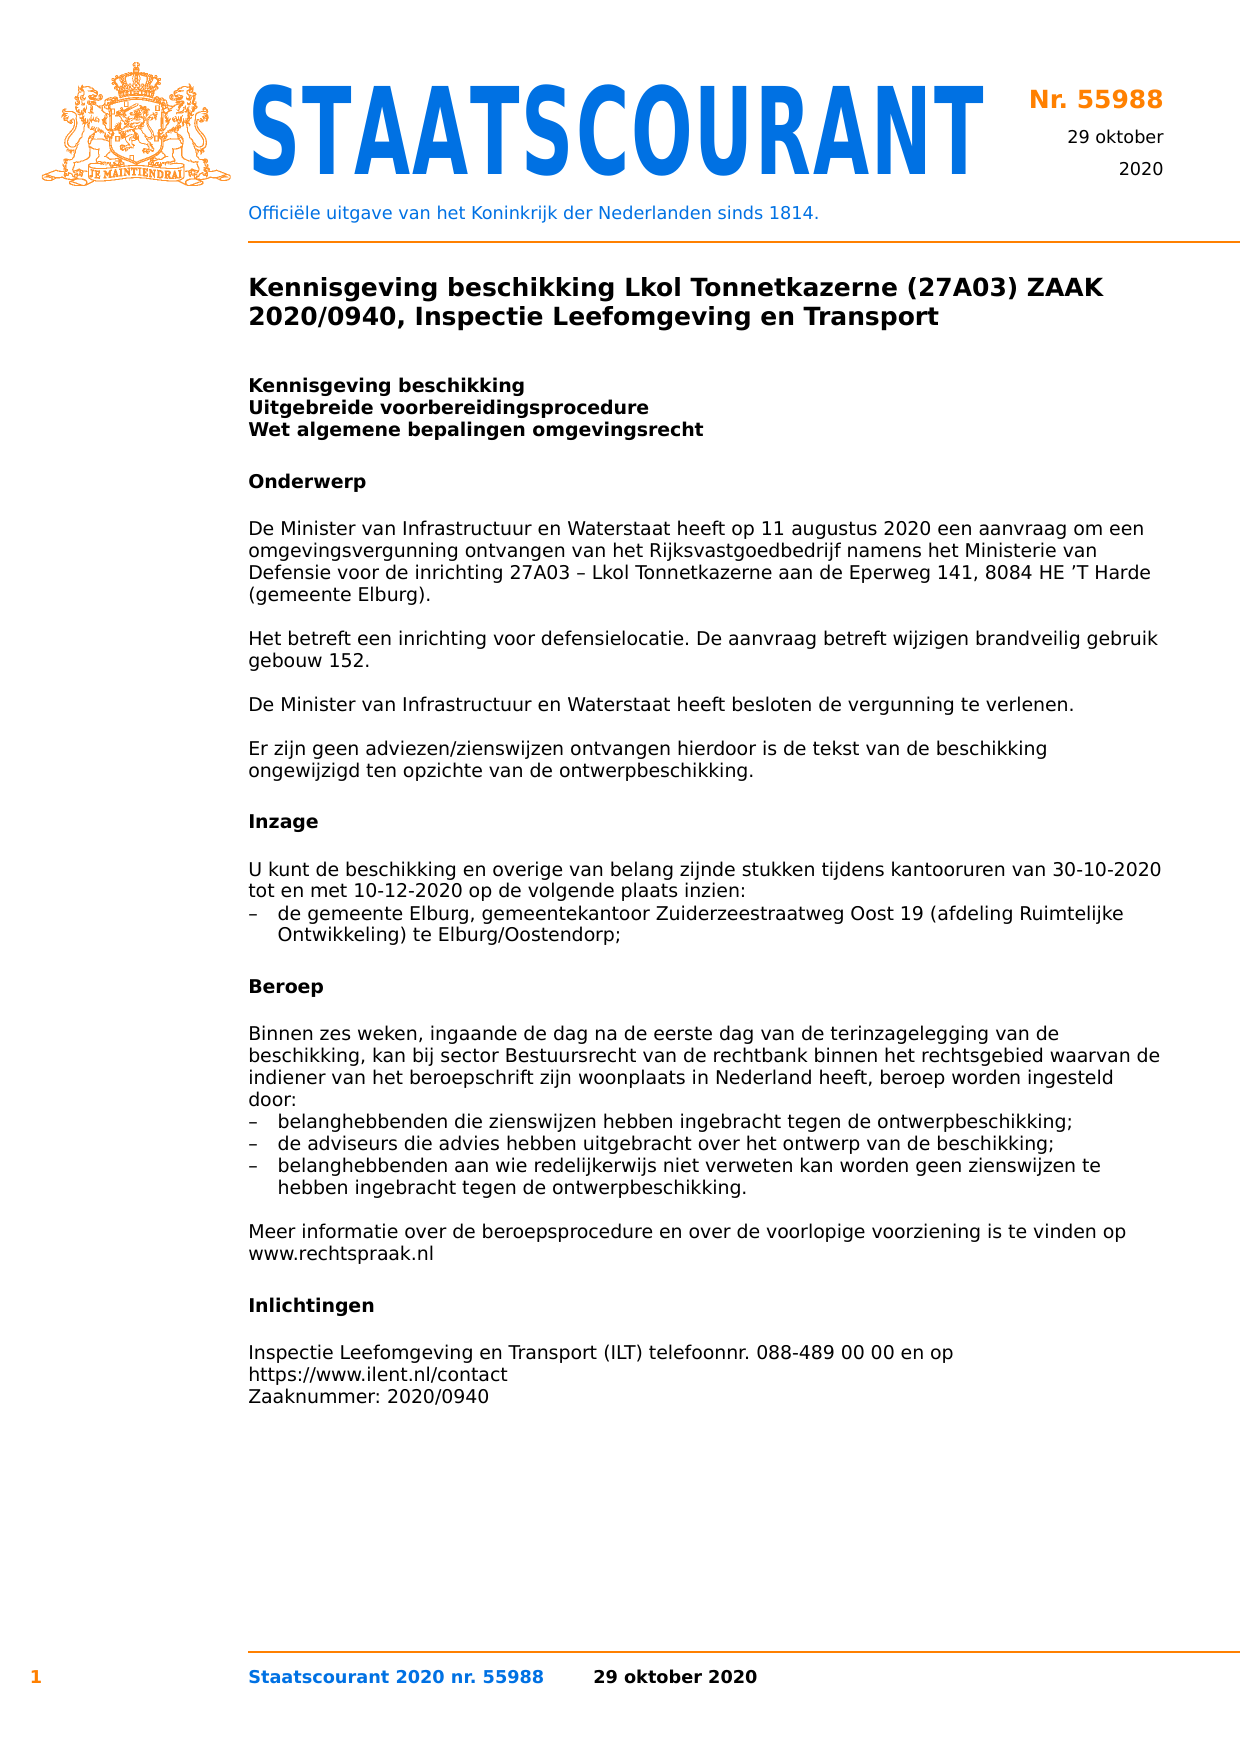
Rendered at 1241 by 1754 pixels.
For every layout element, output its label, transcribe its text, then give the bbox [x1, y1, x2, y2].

text De Minister van Infrastructuur en Waterstaat heeft op 11 augustus 2020 een aanvraag om een omgevingsvergunning ontvangen van het Rijksvastgoedbedrijf namens het Ministerie van Defensie voor de inrichting 27A03 – Lkol Tonnetkazerne aan de Eperweg 141, 8084 HE ’T Harde (gemeente Elburg). [248, 518, 1163, 606]
table_header Nr. 55988 [998, 62, 1240, 121]
text Inspectie Leefomgeving en Transport (ILT) telefoonnr. 088-489 00 00 en op https://www.ilent.nl/contact [248, 1342, 1163, 1386]
text Er zijn geen adviezen/zienswijzen ontvangen hierdoor is de tekst van de beschikking ongewijzigd ten opzichte van de ontwerpbeschikking. [248, 737, 1163, 781]
table_header STAATSCOURANT [248, 62, 998, 203]
text – de gemeente Elburg, gemeentekantoor Zuiderzeestraatweg Oost 19 (afdeling Ruimtelijke Ontwikkeling) te Elburg/Oostendorp; [248, 902, 1163, 946]
table_cell 2020 [998, 153, 1240, 203]
text – belanghebbenden aan wie redelijkerwijs niet verweten kan worden geen zienswijzen te hebben ingebracht tegen de ontwerpbeschikking. [248, 1155, 1163, 1199]
text Uitgebreide voorbereidingsprocedure [248, 397, 1163, 419]
text Kennisgeving beschikking [248, 375, 1163, 397]
subtitle Inlichtingen [248, 1295, 1163, 1317]
table_cell 29 oktober [998, 121, 1240, 153]
table_header [25, 62, 248, 241]
subtitle Inzage [248, 811, 1163, 833]
picture [41, 62, 231, 186]
text Zaaknummer: 2020/0940 [248, 1386, 1163, 1408]
text Meer informatie over de beroepsprocedure en over de voorlopige voorziening is te vinden op www.rechtspraak.nl [248, 1221, 1163, 1265]
text – belanghebbenden die zienswijzen hebben ingebracht tegen de ontwerpbeschikking; [248, 1111, 1163, 1133]
text De Minister van Infrastructuur en Waterstaat heeft besloten de vergunning te verlenen. [248, 694, 1163, 716]
text Het betreft een inrichting voor defensielocatie. De aanvraag betreft wijzigen brandveilig gebruik gebouw 152. [248, 628, 1163, 672]
table_cell Officiële uitgave van het Koninkrijk der Nederlanden sinds 1814. [248, 203, 1240, 241]
subtitle Onderwerp [248, 471, 1163, 493]
subtitle Beroep [248, 976, 1163, 998]
text Binnen zes weken, ingaande de dag na de eerste dag van de terinzagelegging van de beschikking, kan bij sector Bestuursrecht van de rechtbank binnen het rechtsgebied waarvan de indiener van het beroepschrift zijn woonplaats in Nederland heeft, beroep worden ingesteld door: [248, 1023, 1163, 1111]
subtitle Kennisgeving beschikking Lkol Tonnetkazerne (27A03) ZAAK 2020/0940, Inspectie Leefomgeving en Transport [248, 273, 1163, 331]
text – de adviseurs die advies hebben uitgebracht over het ontwerp van de beschikking; [248, 1133, 1163, 1155]
text U kunt de beschikking en overige van belang zijnde stukken tijdens kantooruren van 30-10-2020 tot en met 10-12-2020 op de volgende plaats inzien: [248, 858, 1163, 902]
text Wet algemene bepalingen omgevingsrecht [248, 419, 1163, 441]
